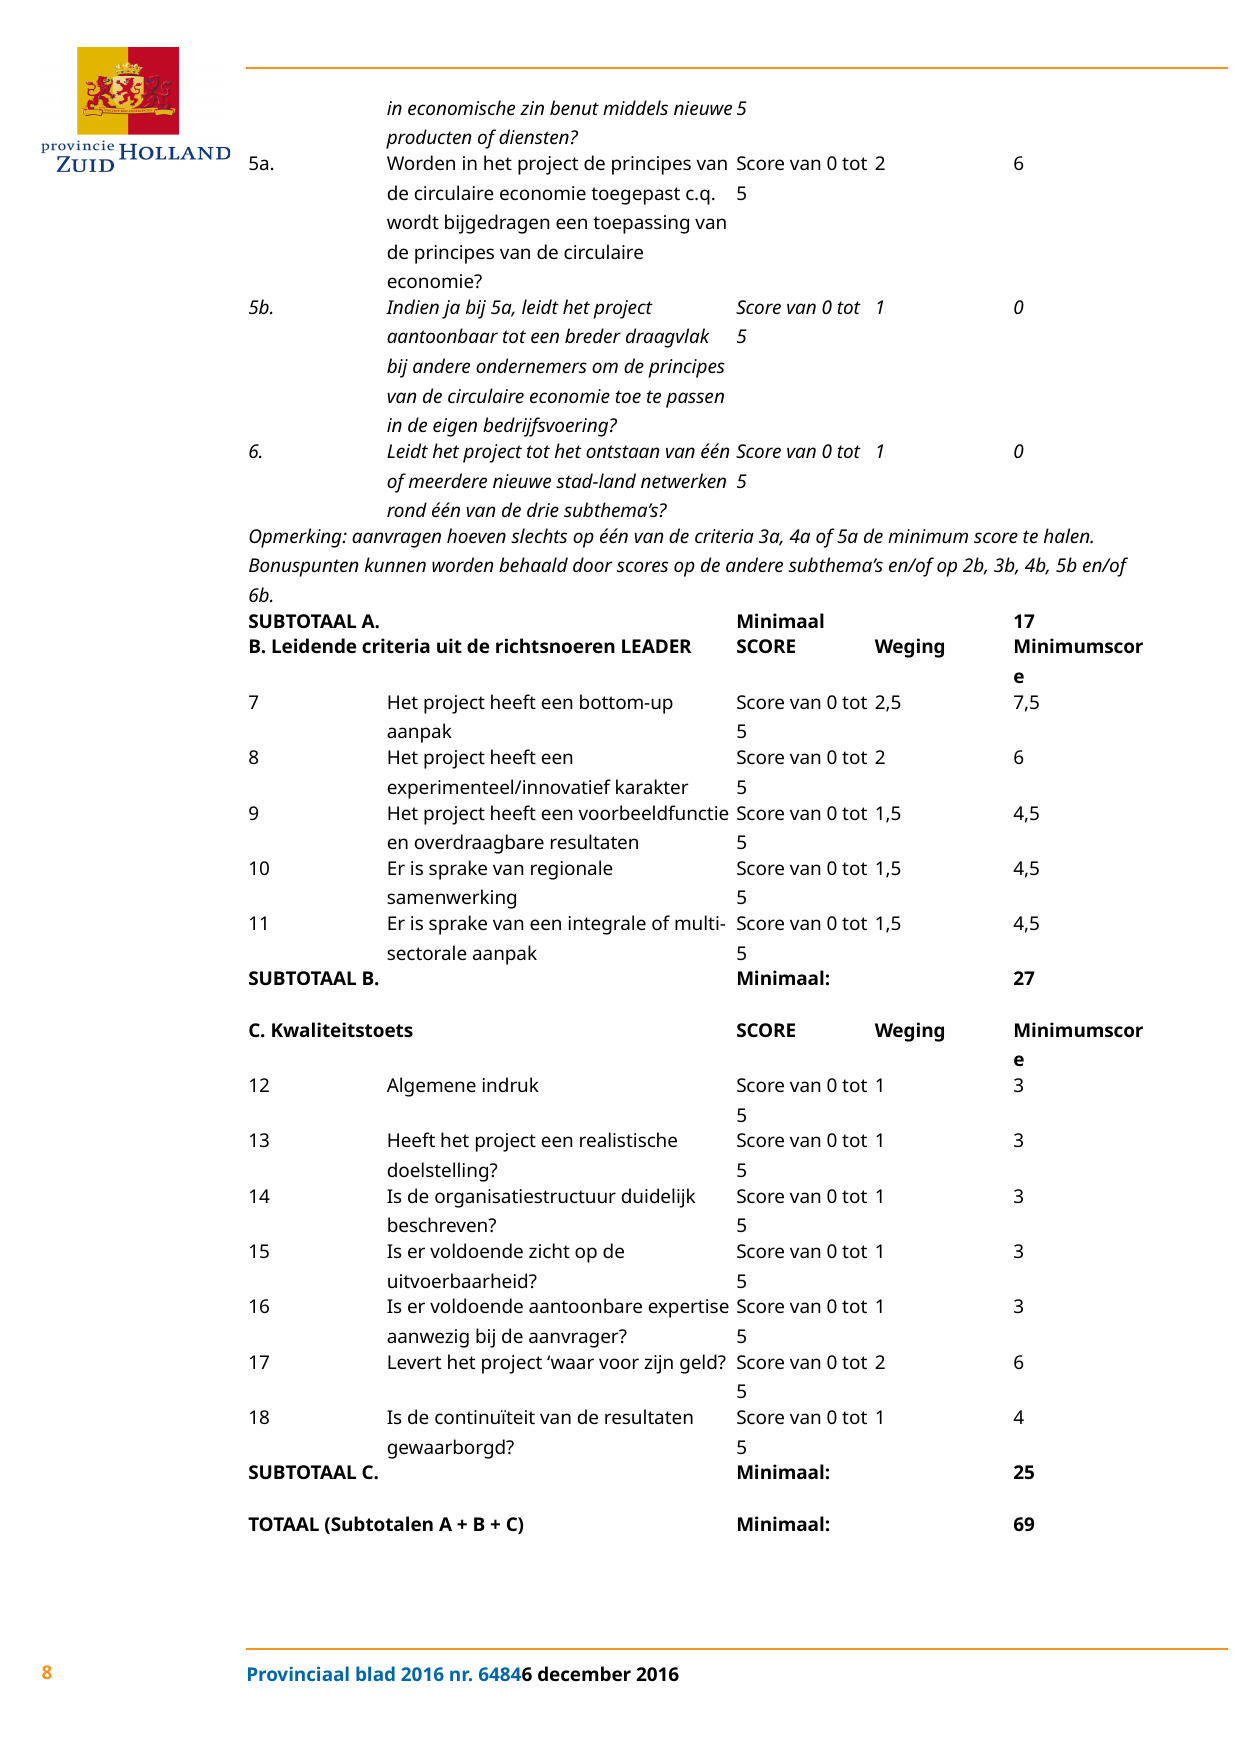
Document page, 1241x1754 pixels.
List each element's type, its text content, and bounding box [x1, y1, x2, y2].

table_cell Weging [875, 1017, 1013, 1072]
table_cell Weging [875, 634, 1013, 689]
table_cell Score van 0 tot 5 [736, 1294, 874, 1349]
table_cell Score van 0 tot 5 [736, 744, 874, 800]
table_cell 10 [248, 855, 387, 910]
table_cell 1 [875, 1294, 1013, 1349]
table_cell SUBTOTAAL A. [248, 608, 736, 634]
table_cell 13 [248, 1128, 387, 1183]
table_cell Score van 0 tot 5 [736, 689, 874, 744]
table_cell Indien ja bij 5a, leidt het project aantoonbaar tot een breder draagvlak bij andere ondernemers om de principes van de circulaire economie toe te passen in de eigen bedrijfsvoering? [387, 294, 736, 438]
table_cell in economische zin benut middels nieuwe producten of diensten? [387, 95, 736, 150]
table_cell B. Leidende criteria uit de richtsnoeren LEADER [248, 634, 736, 689]
table_cell Is er voldoende aantoonbare expertise aanwezig bij de aanvrager? [387, 1294, 736, 1349]
table_cell 17 [248, 1349, 387, 1404]
table_cell SUBTOTAAL B. [248, 966, 736, 991]
table_cell [875, 1511, 1013, 1537]
table_cell Score van 0 tot 5 [736, 1349, 874, 1404]
table_cell [1013, 95, 1152, 150]
table_cell 3 [1013, 1128, 1152, 1183]
table_cell 1 [875, 1238, 1013, 1294]
table_cell Leidt het project tot het ontstaan van één of meerdere nieuwe stad-land netwerken rond één van de drie subthema’s? [387, 438, 736, 523]
table_cell 16 [248, 1294, 387, 1349]
table_cell 9 [248, 800, 387, 855]
table_cell [248, 95, 387, 150]
table_cell 3 [1013, 1294, 1152, 1349]
table_cell SCORE [736, 634, 874, 689]
table_cell 7,5 [1013, 689, 1152, 744]
table_cell Score van 0 tot 5 [736, 800, 874, 855]
table_cell 1 [875, 1183, 1013, 1238]
table_cell 5 [736, 95, 874, 150]
table_cell 1 [875, 1404, 1013, 1459]
table_cell C. Kwaliteitstoets [248, 1017, 736, 1072]
table_cell 17 [1013, 608, 1152, 634]
table_cell Minimaal: [736, 1460, 874, 1485]
table_cell [1013, 1485, 1152, 1511]
table_cell 1,5 [875, 910, 1013, 966]
table_cell 4,5 [1013, 800, 1152, 855]
table_cell 4,5 [1013, 855, 1152, 910]
table_cell Score van 0 tot 5 [736, 1183, 874, 1238]
table_cell Score van 0 tot 5 [736, 1073, 874, 1128]
table_cell [1013, 991, 1152, 1017]
table_cell Score van 0 tot 5 [736, 910, 874, 966]
table_cell Het project heeft een voorbeeldfunctie en overdraagbare resultaten [387, 800, 736, 855]
table_cell [736, 1485, 874, 1511]
table_cell 6 [1013, 1349, 1152, 1404]
table_cell Score van 0 tot 5 [736, 438, 874, 523]
table_cell 2 [875, 1349, 1013, 1404]
table_cell [875, 991, 1013, 1017]
table_cell Score van 0 tot 5 [736, 1404, 874, 1459]
picture [41, 47, 231, 172]
table_cell 1,5 [875, 855, 1013, 910]
table_cell 2 [875, 150, 1013, 294]
table_cell [875, 1460, 1013, 1485]
table_cell [875, 95, 1013, 150]
table_cell 4 [1013, 1404, 1152, 1459]
table_cell 18 [248, 1404, 387, 1459]
table_cell Score van 0 tot 5 [736, 1238, 874, 1294]
table_cell [736, 991, 874, 1017]
table_cell 6 [1013, 744, 1152, 800]
table_cell [248, 1485, 736, 1511]
table_cell 69 [1013, 1511, 1152, 1537]
table_cell 0 [1013, 294, 1152, 438]
table_cell Minimaal: [736, 966, 874, 991]
table_cell Heeft het project een realistische doelstelling? [387, 1128, 736, 1183]
table_cell 6 [1013, 150, 1152, 294]
table_cell 27 [1013, 966, 1152, 991]
table_cell [875, 966, 1013, 991]
table_cell 25 [1013, 1460, 1152, 1485]
table_cell 4,5 [1013, 910, 1152, 966]
table_cell 12 [248, 1073, 387, 1128]
table_cell SUBTOTAAL C. [248, 1460, 736, 1485]
table_cell Is er voldoende zicht op de uitvoerbaarheid? [387, 1238, 736, 1294]
table_cell Is de organisatiestructuur duidelijk beschreven? [387, 1183, 736, 1238]
table_cell 1,5 [875, 800, 1013, 855]
table_cell 3 [1013, 1073, 1152, 1128]
table_cell Worden in het project de principes van de circulaire economie toegepast c.q. wordt bijgedragen een toepassing van de principes van de circulaire economie? [387, 150, 736, 294]
table_cell 0 [1013, 438, 1152, 523]
table_cell Score van 0 tot 5 [736, 1128, 874, 1183]
table_cell Minimaal [736, 608, 1013, 634]
table_cell 5b. [248, 294, 387, 438]
table_cell 6. [248, 438, 387, 523]
table_cell Er is sprake van een integrale of multi-sectorale aanpak [387, 910, 736, 966]
table_cell Het project heeft een experimenteel/innovatief karakter [387, 744, 736, 800]
table_cell 11 [248, 910, 387, 966]
table_cell 8 [248, 744, 387, 800]
table_cell 14 [248, 1183, 387, 1238]
table_cell 2,5 [875, 689, 1013, 744]
table_cell Minimumscore [1013, 1017, 1152, 1072]
table_cell 7 [248, 689, 387, 744]
table_cell 1 [875, 294, 1013, 438]
table_cell Minimaal: [736, 1511, 874, 1537]
table_cell Opmerking: aanvragen hoeven slechts op één van de criteria 3a, 4a of 5a de minimum score te halen. Bonuspunten kunnen worden behaald door scores op de andere subthema’s en/of op 2b, 3b, 4b, 5b en/of 6b. [248, 523, 1152, 608]
table_cell SCORE [736, 1017, 874, 1072]
table_cell Minimumscore [1013, 634, 1152, 689]
table_cell 1 [875, 1073, 1013, 1128]
table_cell 5a. [248, 150, 387, 294]
table_cell 1 [875, 1128, 1013, 1183]
table_cell Algemene indruk [387, 1073, 736, 1128]
table_cell Het project heeft een bottom-up aanpak [387, 689, 736, 744]
table_cell [875, 1485, 1013, 1511]
table_cell 2 [875, 744, 1013, 800]
table_cell 15 [248, 1238, 387, 1294]
table_cell Levert het project ‘waar voor zijn geld? [387, 1349, 736, 1404]
table_cell Score van 0 tot 5 [736, 294, 874, 438]
table_cell TOTAAL (Subtotalen A + B + C) [248, 1511, 736, 1537]
table_cell Er is sprake van regionale samenwerking [387, 855, 736, 910]
table_cell 3 [1013, 1183, 1152, 1238]
table_cell Is de continuïteit van de resultaten gewaarborgd? [387, 1404, 736, 1459]
table_cell [248, 991, 736, 1017]
table_cell Score van 0 tot 5 [736, 150, 874, 294]
table_cell 1 [875, 438, 1013, 523]
table_cell 3 [1013, 1238, 1152, 1294]
table_cell Score van 0 tot 5 [736, 855, 874, 910]
